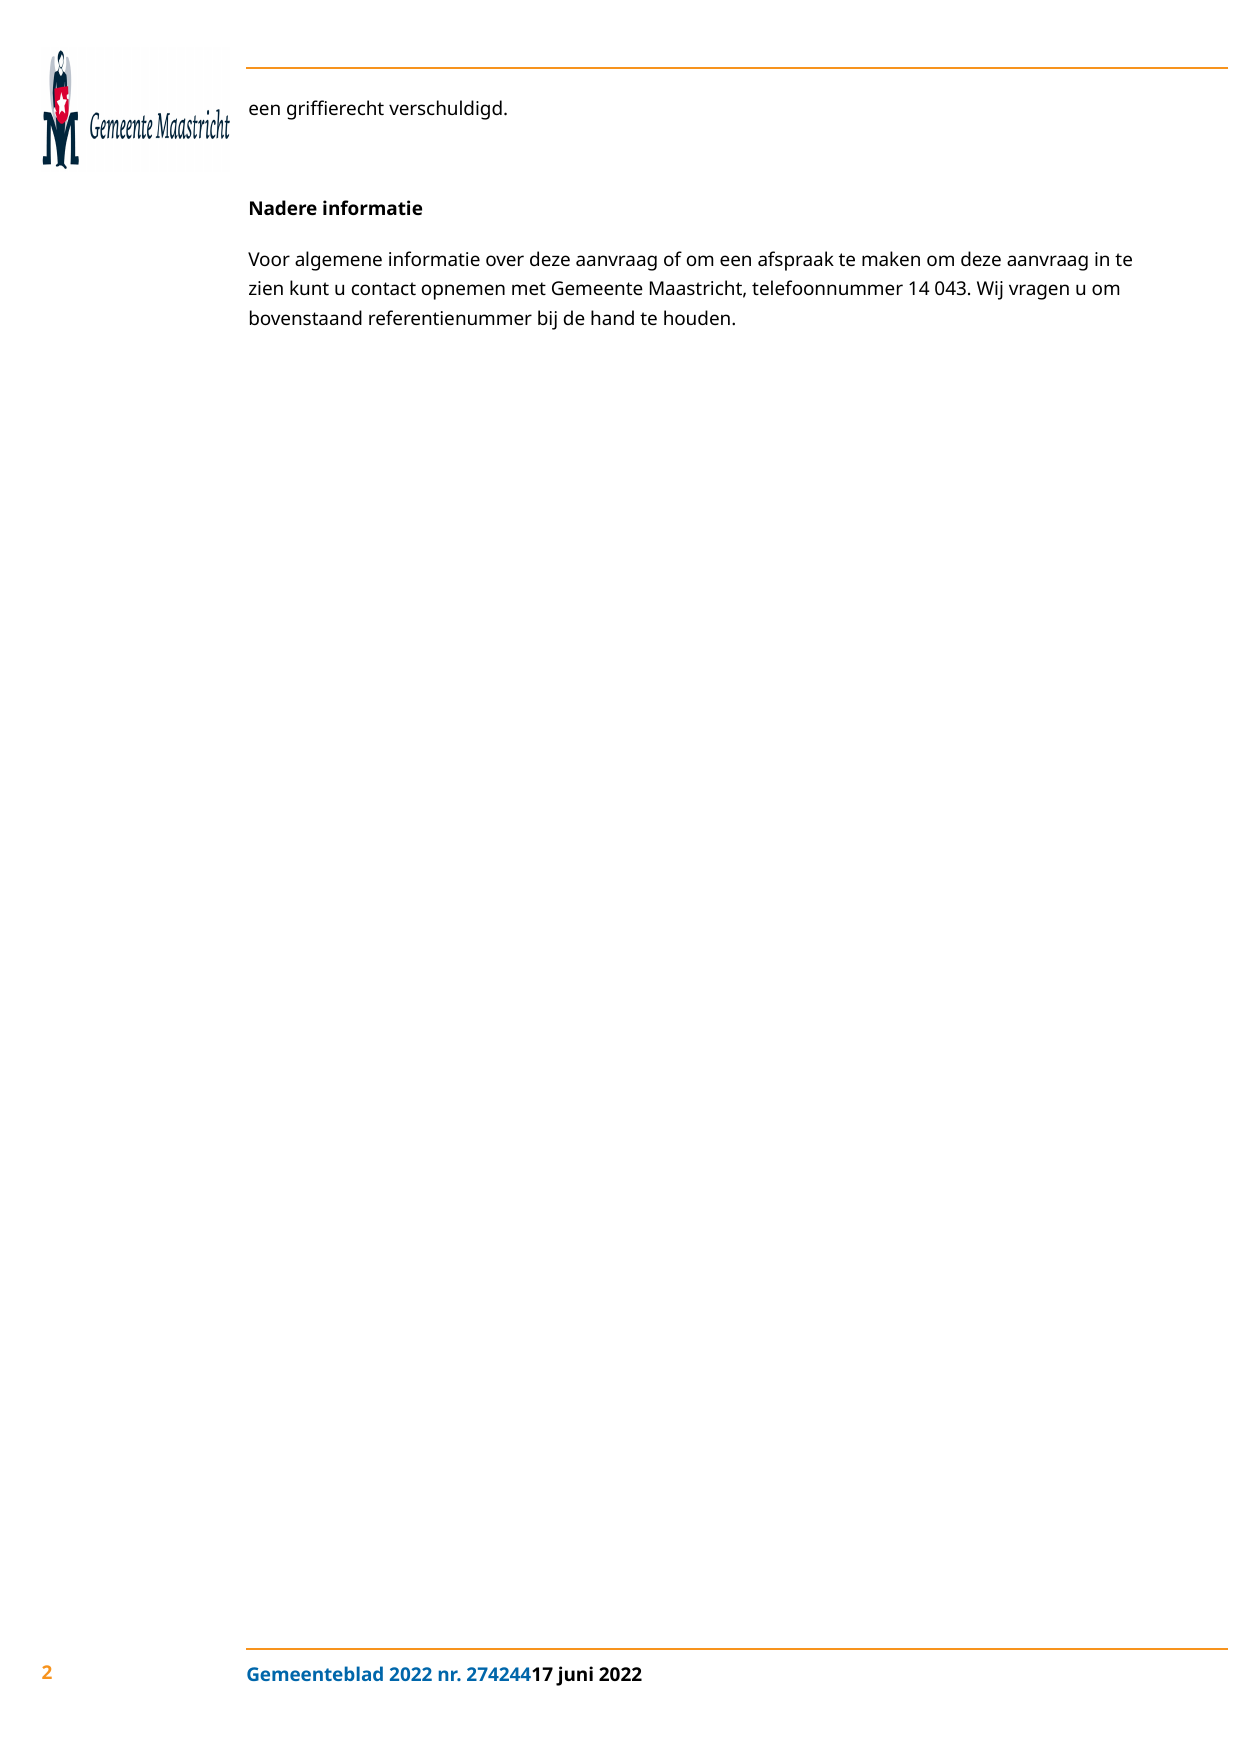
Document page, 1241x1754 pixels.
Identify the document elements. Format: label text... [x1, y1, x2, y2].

picture [41, 47, 231, 172]
text een griffierecht verschuldigd. [248, 95, 1152, 121]
text Voor algemene informatie over deze aanvraag of om een afspraak te maken om deze aanvraag in te zien kunt u contact opnemen met Gemeente Maastricht, telefoonnummer 14 043. Wij vragen u om bovenstaand referentienummer bij de hand te houden. [248, 246, 1152, 331]
text Nadere informatie [248, 196, 1152, 221]
